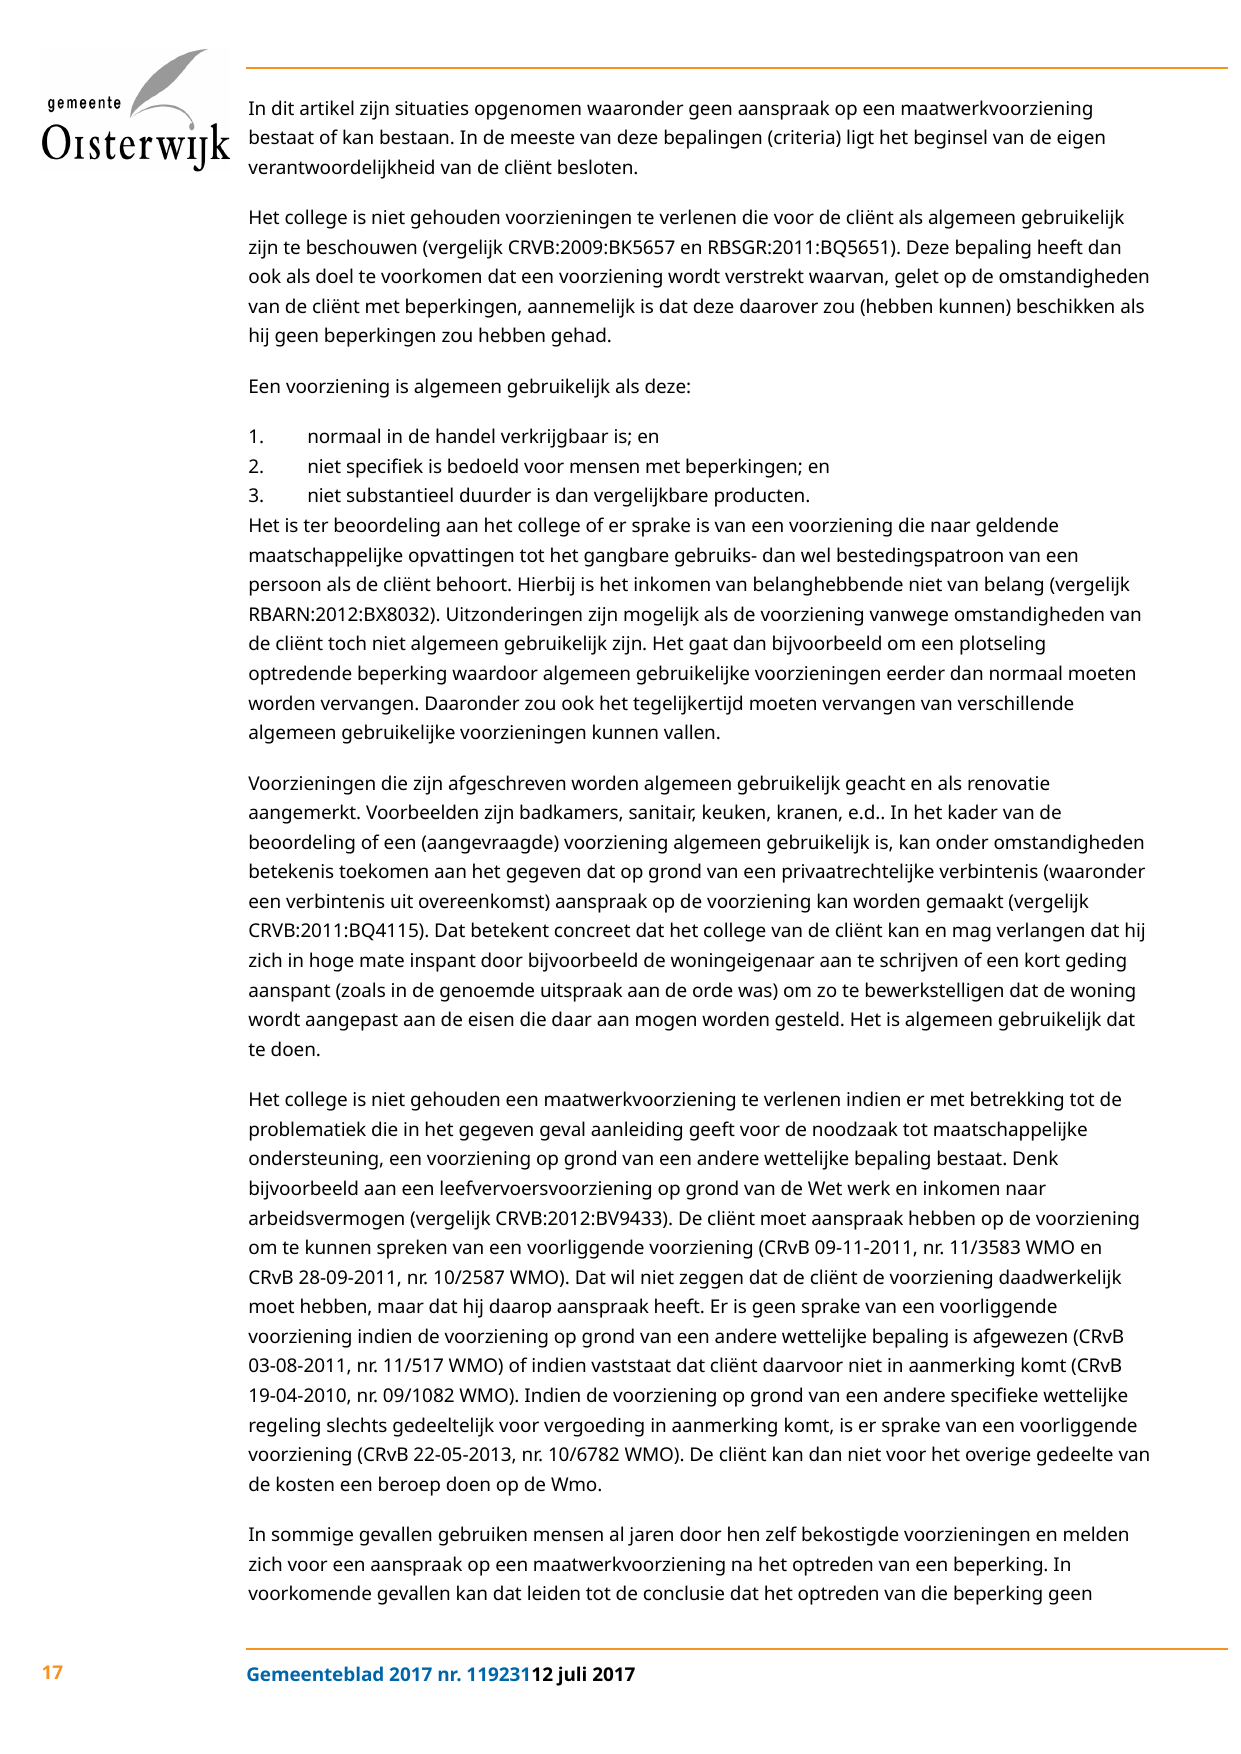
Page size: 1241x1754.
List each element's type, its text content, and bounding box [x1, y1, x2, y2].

list niet substantieel duurder is dan vergelijkbare producten. [248, 483, 1152, 508]
picture [41, 47, 231, 172]
text In dit artikel zijn situaties opgenomen waaronder geen aanspraak op een maatwerkvoorziening bestaat of kan bestaan. In de meeste van deze bepalingen (criteria) ligt het beginsel van de eigen verantwoordelijkheid van de cliënt besloten. [248, 95, 1152, 180]
text Het college is niet gehouden voorzieningen te verlenen die voor de cliënt als algemeen gebruikelijk zijn te beschouwen (vergelijk CRVB:2009:BK5657 en RBSGR:2011:BQ5651). Deze bepaling heeft dan ook als doel te voorkomen dat een voorziening wordt verstrekt waarvan, gelet op de omstandigheden van de cliënt met beperkingen, aannemelijk is dat deze daarover zou (hebben kunnen) beschikken als hij geen beperkingen zou hebben gehad. [248, 204, 1152, 348]
text Voorzieningen die zijn afgeschreven worden algemeen gebruikelijk geacht en als renovatie aangemerkt. Voorbeelden zijn badkamers, sanitair, keuken, kranen, e.d.. In het kader van de beoordeling of een (aangevraagde) voorziening algemeen gebruikelijk is, kan onder omstandigheden betekenis toekomen aan het gegeven dat op grond van een privaatrechtelijke verbintenis (waaronder een verbintenis uit overeenkomst) aanspraak op de voorziening kan worden gemaakt (vergelijk CRVB:2011:BQ4115). Dat betekent concreet dat het college van de cliënt kan en mag verlangen dat hij zich in hoge mate inspant door bijvoorbeeld de woningeigenaar aan te schrijven of een kort geding aanspant (zoals in de genoemde uitspraak aan de orde was) om zo te bewerkstelligen dat de woning wordt aangepast aan de eisen die daar aan mogen worden gesteld. Het is algemeen gebruikelijk dat te doen. [248, 770, 1152, 1062]
text Het college is niet gehouden een maatwerkvoorziening te verlenen indien er met betrekking tot de problematiek die in het gegeven geval aanleiding geeft voor de noodzaak tot maatschappelijke ondersteuning, een voorziening op grond van een andere wettelijke bepaling bestaat. Denk bijvoorbeeld aan een leefvervoersvoorziening op grond van de Wet werk en inkomen naar arbeidsvermogen (vergelijk CRVB:2012:BV9433). De cliënt moet aanspraak hebben op de voorziening om te kunnen spreken van een voorliggende voorziening (CRvB 09-11-2011, nr. 11/3583 WMO en CRvB 28-09-2011, nr. 10/2587 WMO). Dat wil niet zeggen dat de cliënt de voorziening daadwerkelijk moet hebben, maar dat hij daarop aanspraak heeft. Er is geen sprake van een voorliggende voorziening indien de voorziening op grond van een andere wettelijke bepaling is afgewezen (CRvB 03-08-2011, nr. 11/517 WMO) of indien vaststaat dat cliënt daarvoor niet in aanmerking komt (CRvB 19-04-2010, nr. 09/1082 WMO). Indien de voorziening op grond van een andere specifieke wettelijke regeling slechts gedeeltelijk voor vergoeding in aanmerking komt, is er sprake van een voorliggende voorziening (CRvB 22-05-2013, nr. 10/6782 WMO). De cliënt kan dan niet voor het overige gedeelte van de kosten een beroep doen op de Wmo. [248, 1086, 1152, 1497]
list niet specifiek is bedoeld voor mensen met beperkingen; en [248, 453, 1152, 479]
text Het is ter beoordeling aan het college of er sprake is van een voorziening die naar geldende maatschappelijke opvattingen tot het gangbare gebruiks- dan wel bestedingspatroon van een persoon als de cliënt behoort. Hierbij is het inkomen van belanghebbende niet van belang (vergelijk RBARN:2012:BX8032). Uitzonderingen zijn mogelijk als de voorziening vanwege omstandigheden van de cliënt toch niet algemeen gebruikelijk zijn. Het gaat dan bijvoorbeeld om een plotseling optredende beperking waardoor algemeen gebruikelijke voorzieningen eerder dan normaal moeten worden vervangen. Daaronder zou ook het tegelijkertijd moeten vervangen van verschillende algemeen gebruikelijke voorzieningen kunnen vallen. [248, 512, 1152, 745]
text Een voorziening is algemeen gebruikelijk als deze: [248, 373, 1152, 399]
text In sommige gevallen gebruiken mensen al jaren door hen zelf bekostigde voorzieningen en melden zich voor een aanspraak op een maatwerkvoorziening na het optreden van een beperking. In voorkomende gevallen kan dat leiden tot de conclusie dat het optreden van die beperking geen [248, 1521, 1152, 1606]
list normaal in de handel verkrijgbaar is; en [248, 423, 1152, 449]
